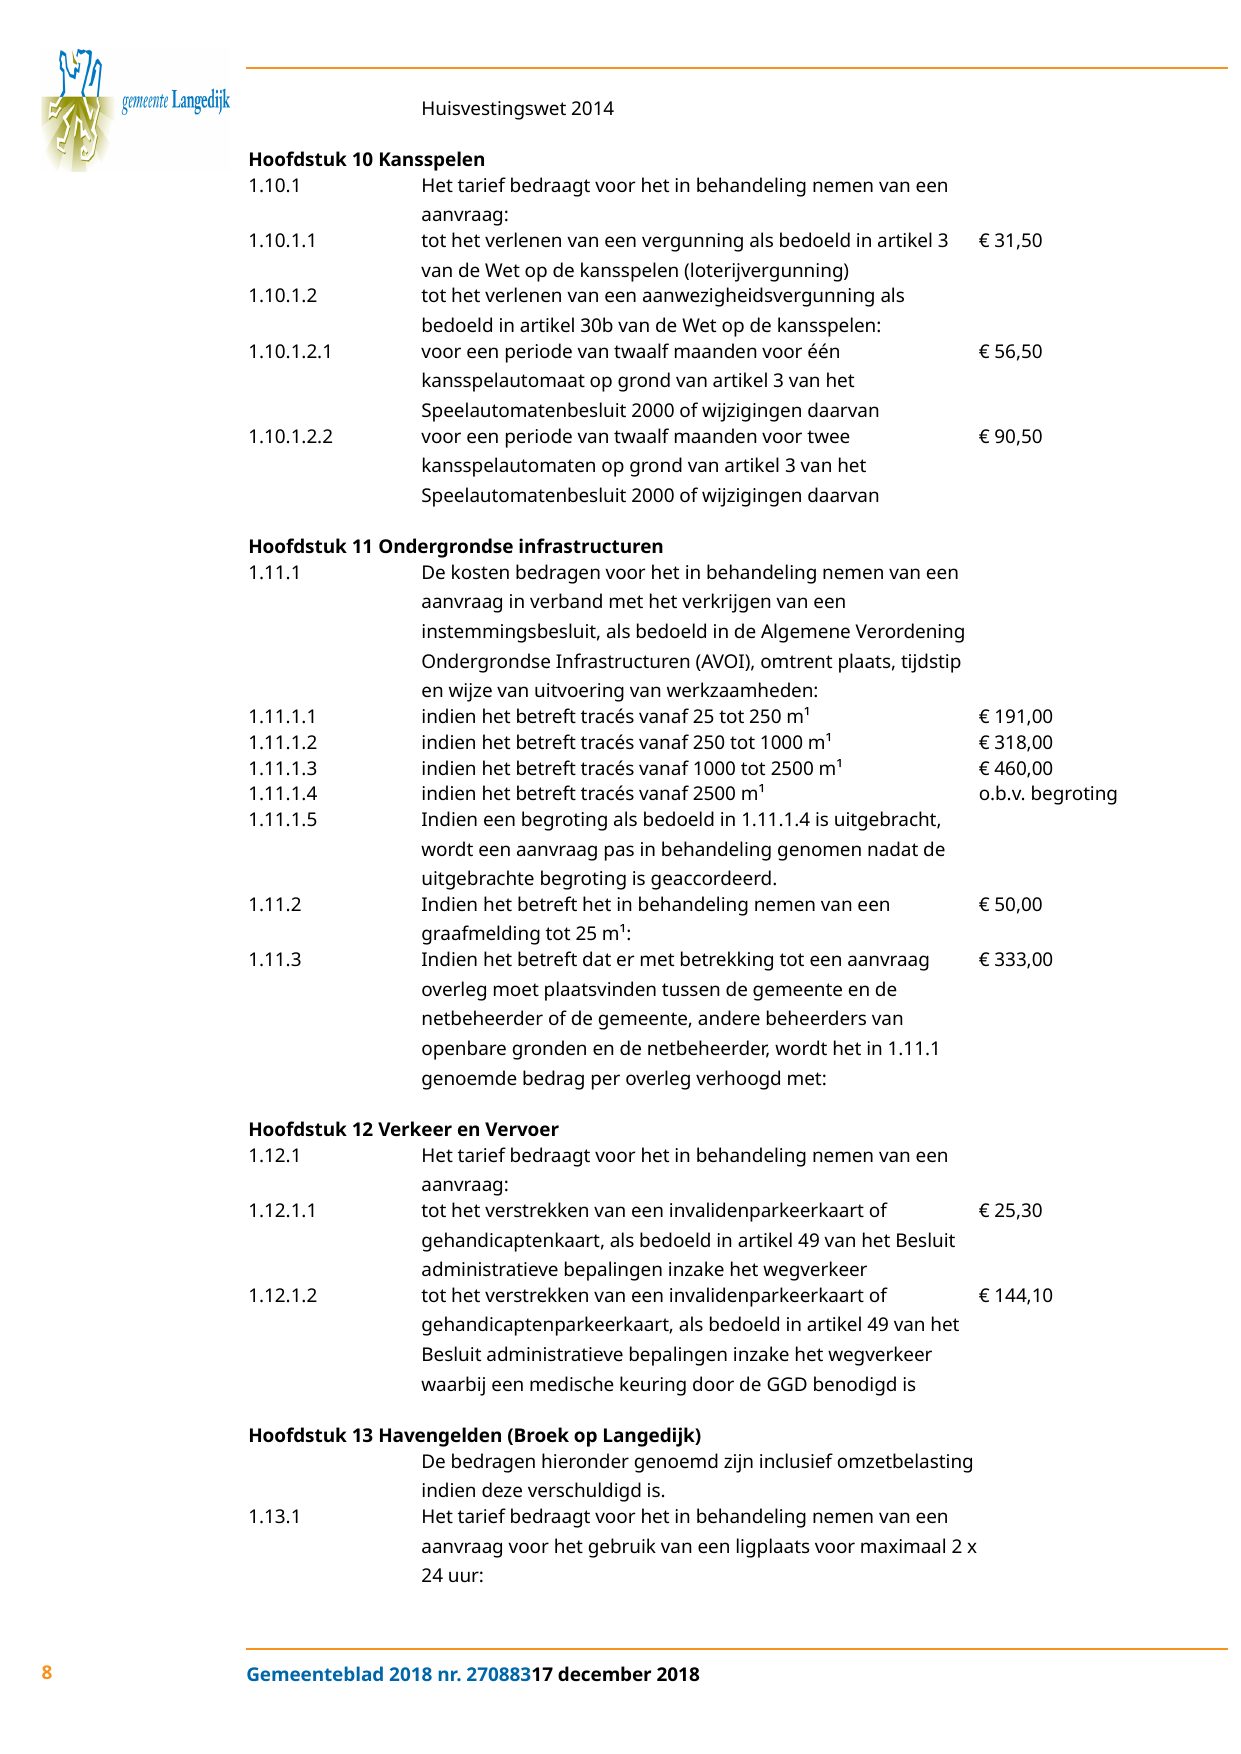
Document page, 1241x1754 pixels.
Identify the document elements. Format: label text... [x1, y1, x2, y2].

table_cell 1.10.1 [248, 172, 421, 227]
table_cell [979, 146, 1152, 172]
table_cell € 191,00 [979, 703, 1152, 729]
table_cell [421, 121, 978, 146]
table_cell tot het verstrekken van een invalidenparkeerkaart of gehandicaptenparkeerkaart, als bedoeld in artikel 49 van het Besluit administratieve bepalingen inzake het wegverkeer waarbij een medische keuring door de GGD benodigd is [421, 1282, 978, 1397]
table_cell € 460,00 [979, 755, 1152, 780]
table_cell 1.11.1.5 [248, 806, 421, 891]
table_cell [421, 508, 978, 533]
table_cell 1.11.1 [248, 559, 421, 703]
table_cell [979, 1503, 1152, 1588]
table_cell [979, 121, 1152, 146]
table_cell [248, 121, 421, 146]
table_cell 1.10.1.2 [248, 283, 421, 338]
table_cell tot het verlenen van een vergunning als bedoeld in artikel 3 van de Wet op de kansspelen (loterijvergunning) [421, 227, 978, 283]
picture [41, 47, 231, 172]
table_cell Huisvestingswet 2014 [421, 95, 978, 121]
table_cell De bedragen hieronder genoemd zijn inclusief omzetbelasting indien deze verschuldigd is. [421, 1448, 978, 1503]
table_cell indien het betreft tracés vanaf 2500 m¹ [421, 780, 978, 806]
table_cell [979, 1142, 1152, 1197]
table_cell 1.11.2 [248, 891, 421, 946]
table_cell Indien het betreft het in behandeling nemen van een graafmelding tot 25 m¹: [421, 891, 978, 946]
table_cell Het tarief bedraagt voor het in behandeling nemen van een aanvraag: [421, 1142, 978, 1197]
table_cell € 56,50 [979, 338, 1152, 423]
table_cell 1.12.1 [248, 1142, 421, 1197]
table_cell [248, 1448, 421, 1503]
table_cell Indien het betreft dat er met betrekking tot een aanvraag overleg moet plaatsvinden tussen de gemeente en de netbeheerder of de gemeente, andere beheerders van openbare gronden en de netbeheerder, wordt het in 1.11.1 genoemde bedrag per overleg verhoogd met: [421, 946, 978, 1090]
table_cell € 333,00 [979, 946, 1152, 1090]
table_cell Indien een begroting als bedoeld in 1.11.1.4 is uitgebracht, wordt een aanvraag pas in behandeling genomen nadat de uitgebrachte begroting is geaccordeerd. [421, 806, 978, 891]
table_cell € 25,30 [979, 1197, 1152, 1282]
table_cell € 144,10 [979, 1282, 1152, 1397]
table_cell o.b.v. begroting [979, 780, 1152, 806]
table_cell voor een periode van twaalf maanden voor één kansspelautomaat op grond van artikel 3 van het Speelautomatenbesluit 2000 of wijzigingen daarvan [421, 338, 978, 423]
table_cell 1.11.1.3 [248, 755, 421, 780]
table_cell [979, 1090, 1152, 1116]
table_cell Hoofdstuk 13 Havengelden (Broek op Langedijk) [248, 1422, 978, 1448]
table_cell Hoofdstuk 11 Ondergrondse infrastructuren [248, 534, 978, 559]
table_cell € 318,00 [979, 729, 1152, 755]
table_cell 1.10.1.1 [248, 227, 421, 283]
table_cell indien het betreft tracés vanaf 250 tot 1000 m¹ [421, 729, 978, 755]
table_cell De kosten bedragen voor het in behandeling nemen van een aanvraag in verband met het verkrijgen van een instemmingsbesluit, als bedoeld in de Algemene Verordening Ondergrondse Infrastructuren (AVOI), omtrent plaats, tijdstip en wijze van uitvoering van werkzaamheden: [421, 559, 978, 703]
table_cell [248, 508, 421, 533]
table_cell [979, 1448, 1152, 1503]
table_cell 1.11.3 [248, 946, 421, 1090]
table_cell [979, 172, 1152, 227]
table_cell [979, 806, 1152, 891]
table_cell [979, 534, 1152, 559]
table_cell 1.12.1.1 [248, 1197, 421, 1282]
table_cell 1.10.1.2.1 [248, 338, 421, 423]
table_cell indien het betreft tracés vanaf 1000 tot 2500 m¹ [421, 755, 978, 780]
table_cell Het tarief bedraagt voor het in behandeling nemen van een aanvraag voor het gebruik van een ligplaats voor maximaal 2 x 24 uur: [421, 1503, 978, 1588]
table_cell [979, 1422, 1152, 1448]
table_cell tot het verlenen van een aanwezigheidsvergunning als bedoeld in artikel 30b van de Wet op de kansspelen: [421, 283, 978, 338]
table_cell [248, 1090, 421, 1116]
table_cell 1.12.1.2 [248, 1282, 421, 1397]
table_cell 1.11.1.2 [248, 729, 421, 755]
table_cell 1.10.1.2.2 [248, 423, 421, 508]
table_cell indien het betreft tracés vanaf 25 tot 250 m¹ [421, 703, 978, 729]
table_cell [248, 1397, 421, 1422]
table_cell € 31,50 [979, 227, 1152, 283]
table_cell [979, 1116, 1152, 1142]
table_cell 1.11.1.1 [248, 703, 421, 729]
table_cell [979, 508, 1152, 533]
table_cell 1.11.1.4 [248, 780, 421, 806]
table_cell [979, 283, 1152, 338]
table_cell tot het verstrekken van een invalidenparkeerkaart of gehandicaptenkaart, als bedoeld in artikel 49 van het Besluit administratieve bepalingen inzake het wegverkeer [421, 1197, 978, 1282]
table_cell € 50,00 [979, 891, 1152, 946]
table_cell voor een periode van twaalf maanden voor twee kansspelautomaten op grond van artikel 3 van het Speelautomatenbesluit 2000 of wijzigingen daarvan [421, 423, 978, 508]
table_cell Het tarief bedraagt voor het in behandeling nemen van een aanvraag: [421, 172, 978, 227]
table_cell [979, 95, 1152, 121]
table_cell [979, 559, 1152, 703]
table_cell [421, 1397, 978, 1422]
table_cell [248, 95, 421, 121]
table_cell Hoofdstuk 10 Kansspelen [248, 146, 978, 172]
table_cell [979, 1397, 1152, 1422]
table_cell Hoofdstuk 12 Verkeer en Vervoer [248, 1116, 978, 1142]
table_cell [421, 1090, 978, 1116]
table_cell € 90,50 [979, 423, 1152, 508]
table_cell 1.13.1 [248, 1503, 421, 1588]
